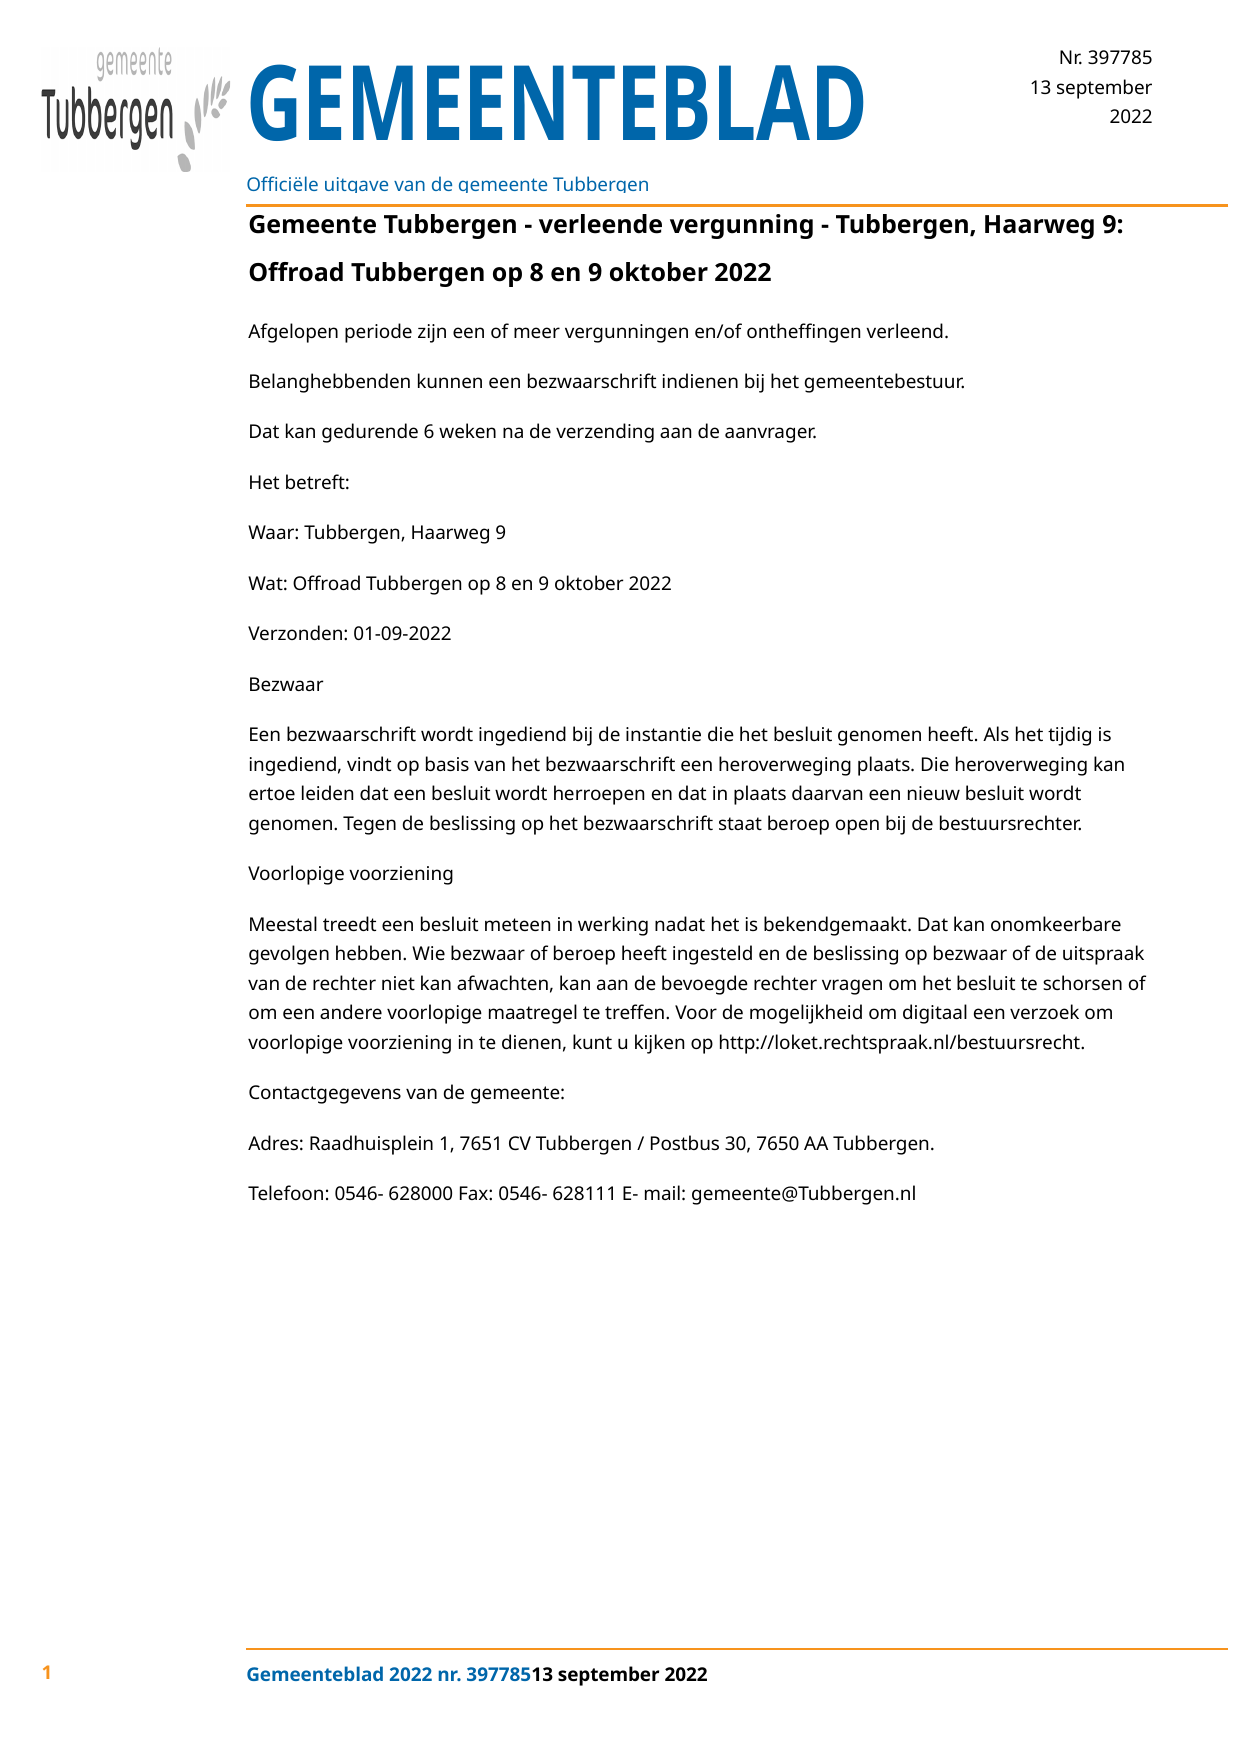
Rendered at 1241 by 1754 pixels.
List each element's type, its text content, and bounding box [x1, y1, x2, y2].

text Voorlopige voorziening [248, 860, 1152, 886]
text Afgelopen periode zijn een of meer vergunningen en/of ontheffingen verleend. [248, 318, 1152, 344]
text Belanghebbenden kunnen een bezwaarschrift indienen bij het gemeentebestuur. [248, 368, 1152, 394]
text Telefoon: 0546- 628000 Fax: 0546- 628111 E- mail: gemeente@Tubbergen.nl [248, 1180, 1152, 1206]
text Bezwaar [248, 671, 1152, 697]
picture [41, 47, 231, 172]
text Meestal treedt een besluit meteen in werking nadat het is bekendgemaakt. Dat kan onomkeerbare gevolgen hebben. Wie bezwaar of beroep heeft ingesteld en de beslissing op bezwaar of de uitspraak van de rechter niet kan afwachten, kan aan de bevoegde rechter vragen om het besluit te schorsen of om een andere voorlopige maatregel te treffen. Voor de mogelijkheid om digitaal een verzoek om voorlopige voorziening in te dienen, kunt u kijken op http://loket.rechtspraak.nl/bestuursrecht. [248, 911, 1152, 1055]
text Het betreft: [248, 469, 1152, 495]
text Dat kan gedurende 6 weken na de verzending aan de aanvrager. [248, 419, 1152, 444]
text Gemeente Tubbergen - verleende vergunning - Tubbergen, Haarweg 9: Offroad Tubbergen op 8 en 9 oktober 2022 [248, 207, 1152, 288]
text Waar: Tubbergen, Haarweg 9 [248, 519, 1152, 545]
text Contactgegevens van de gemeente: [248, 1079, 1152, 1105]
text Adres: Raadhuisplein 1, 7651 CV Tubbergen / Postbus 30, 7650 AA Tubbergen. [248, 1130, 1152, 1156]
text Een bezwaarschrift wordt ingediend bij de instantie die het besluit genomen heeft. Als het tijdig is ingediend, vindt op basis van het bezwaarschrift een heroverweging plaats. Die heroverweging kan ertoe leiden dat een besluit wordt herroepen en dat in plaats daarvan een nieuw besluit wordt genomen. Tegen de beslissing op het bezwaarschrift staat beroep open bij de bestuursrechter. [248, 721, 1152, 836]
text Wat: Offroad Tubbergen op 8 en 9 oktober 2022 [248, 570, 1152, 596]
text Verzonden: 01-09-2022 [248, 620, 1152, 646]
